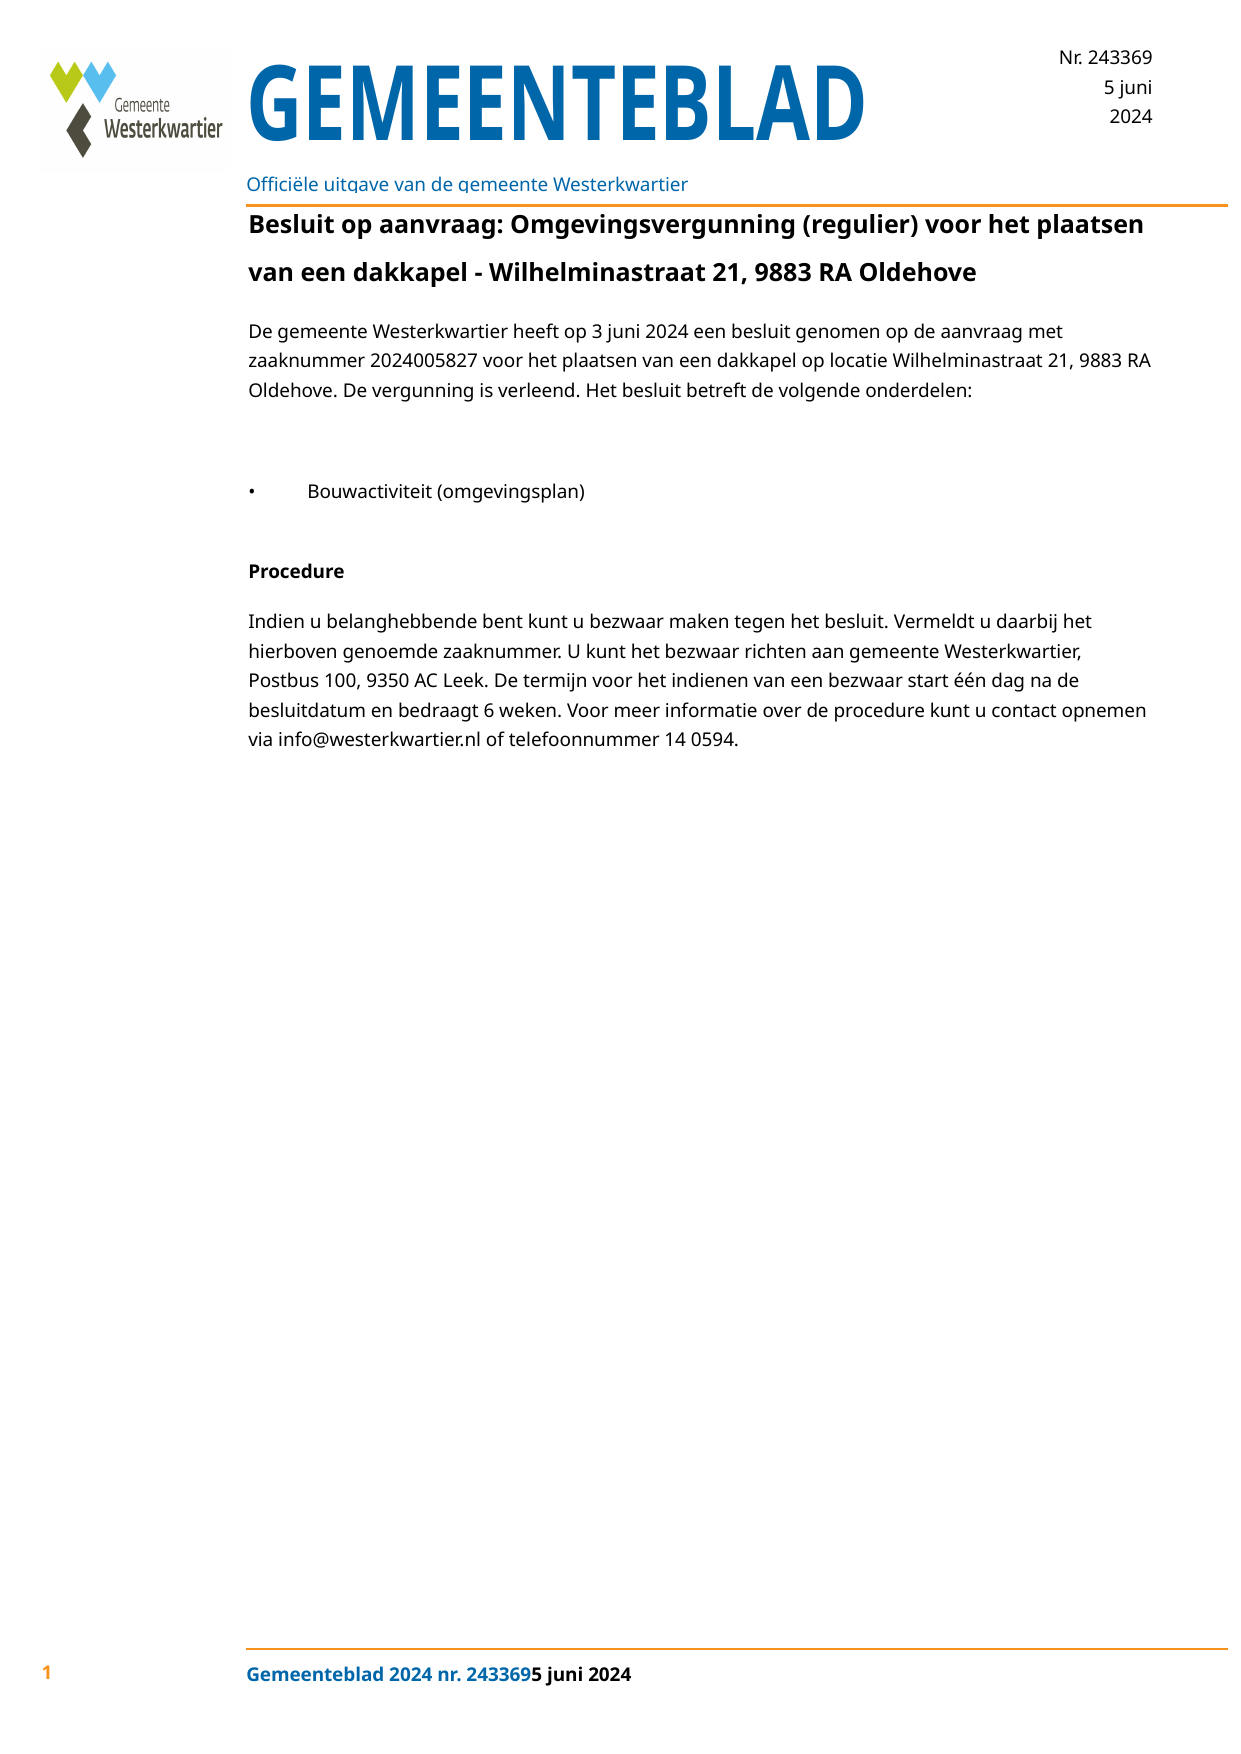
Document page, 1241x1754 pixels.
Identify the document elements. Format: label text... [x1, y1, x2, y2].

text De gemeente Westerkwartier heeft op 3 juni 2024 een besluit genomen op de aanvraag met zaaknummer 2024005827 voor het plaatsen van een dakkapel op locatie Wilhelminastraat 21, 9883 RA Oldehove. De vergunning is verleend. Het besluit betreft de volgende onderdelen: [248, 318, 1152, 403]
text Besluit op aanvraag: Omgevingsvergunning (regulier) voor het plaatsen van een dakkapel - Wilhelminastraat 21, 9883 RA Oldehove [248, 207, 1152, 288]
picture [41, 47, 231, 172]
text Indien u belanghebbende bent kunt u bezwaar maken tegen het besluit. Vermeldt u daarbij het hierboven genoemde zaaknummer. U kunt het bezwaar richten aan gemeente Westerkwartier, Postbus 100, 9350 AC Leek. De termijn voor het indienen van een bezwaar start één dag na de besluitdatum en bedraagt 6 weken. Voor meer informatie over de procedure kunt u contact opnemen via info@westerkwartier.nl of telefoonnummer 14 0594. [248, 608, 1152, 752]
text Procedure [248, 558, 1152, 584]
list Bouwactiviteit (omgevingsplan) [248, 478, 1152, 504]
